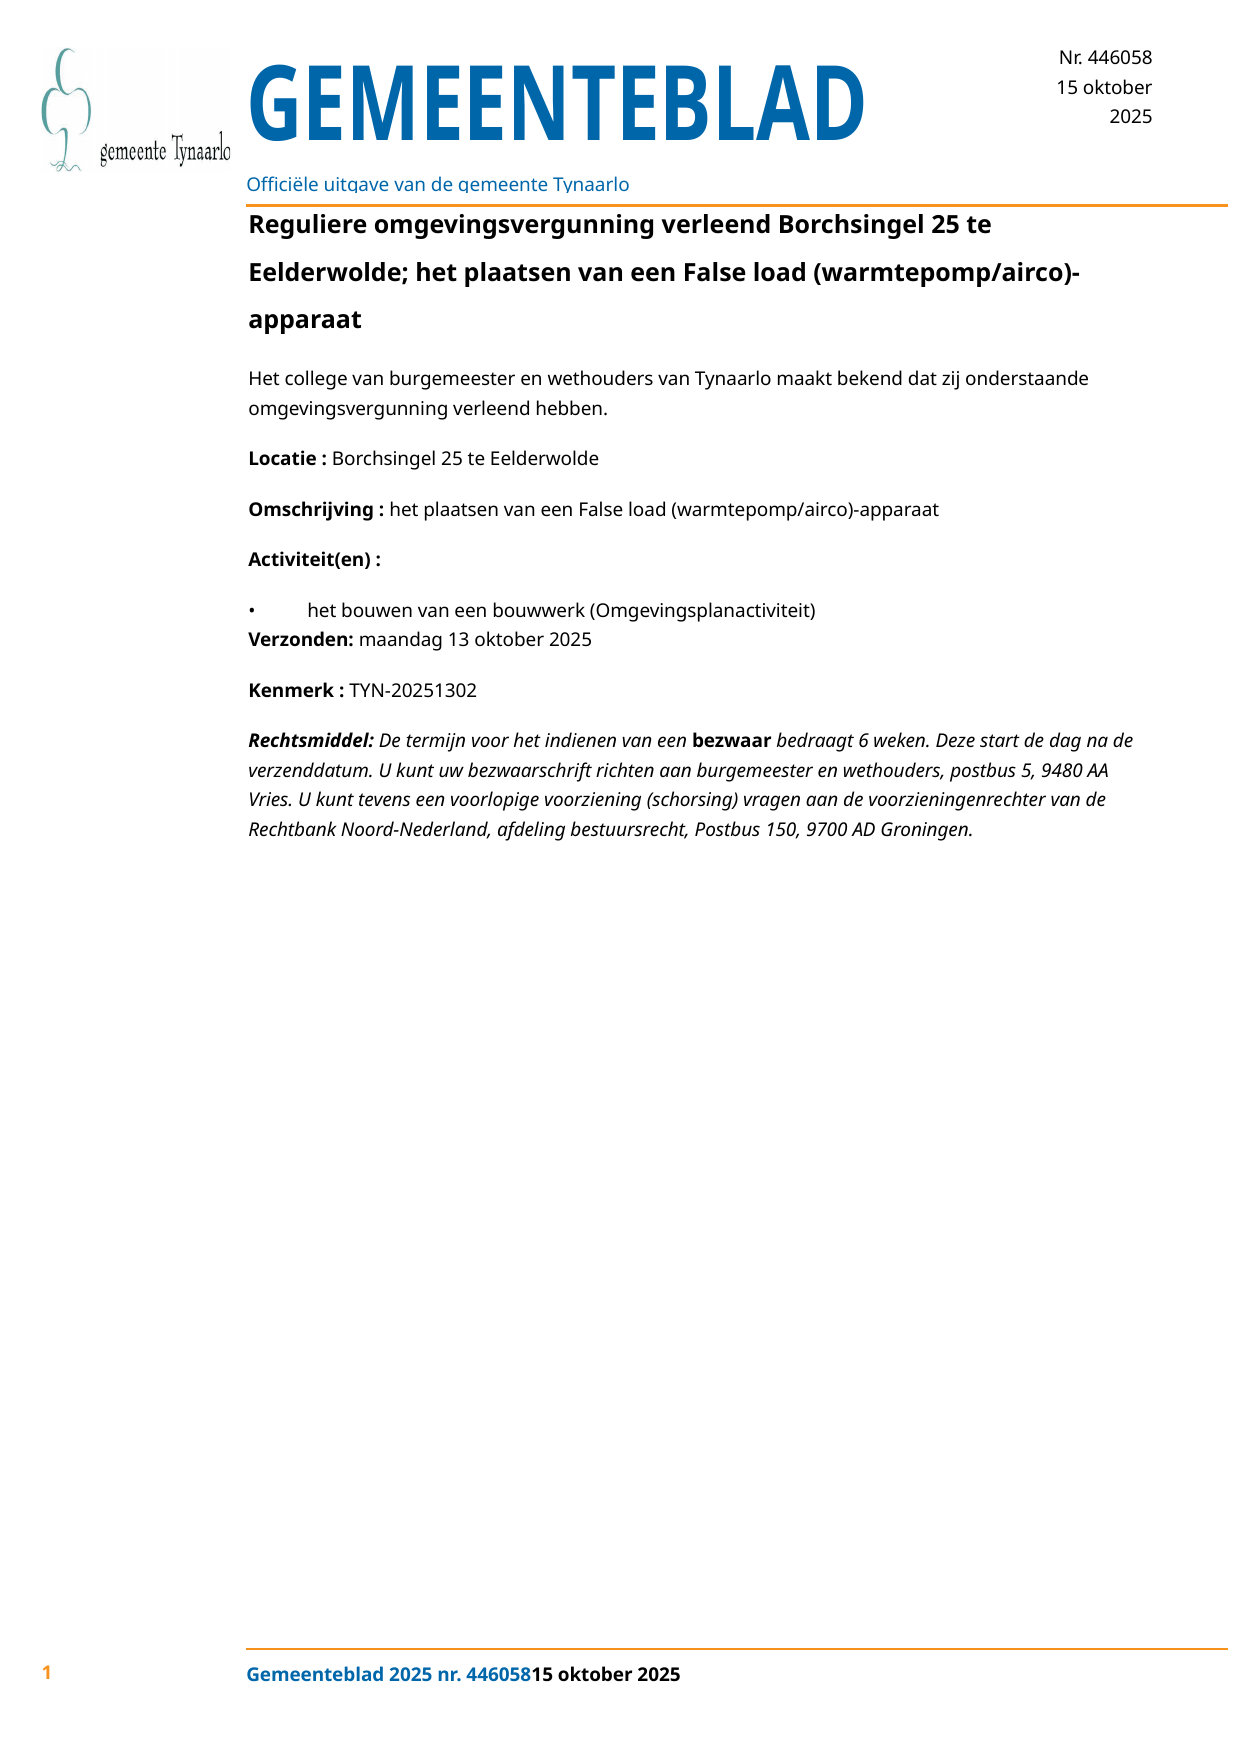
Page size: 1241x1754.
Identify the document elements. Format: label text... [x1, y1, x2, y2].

list het bouwen van een bouwwerk (Omgevingsplanactiviteit) [248, 597, 1152, 622]
text Kenmerk : TYN-20251302 [248, 677, 1152, 702]
text Omschrijving : het plaatsen van een False load (warmtepomp/airco)-apparaat [248, 496, 1152, 522]
text Rechtsmiddel: De termijn voor het indienen van een bezwaar bedraagt 6 weken. Deze start de dag na de verzenddatum. U kunt uw bezwaarschrift richten aan burgemeester en wethouders, postbus 5, 9480 AA Vries. U kunt tevens een voorlopige voorziening (schorsing) vragen aan de voorzieningenrechter van de Rechtbank Noord-Nederland, afdeling bestuursrecht, Postbus 150, 9700 AD Groningen. [248, 727, 1152, 842]
text Verzonden: maandag 13 oktober 2025 [248, 626, 1152, 652]
text Locatie : Borchsingel 25 te Eelderwolde [248, 446, 1152, 471]
text Het college van burgemeester en wethouders van Tynaarlo maakt bekend dat zij onderstaande omgevingsvergunning verleend hebben. [248, 366, 1152, 421]
text Reguliere omgevingsvergunning verleend Borchsingel 25 te Eelderwolde; het plaatsen van een False load (warmtepomp/airco)-apparaat [248, 207, 1152, 336]
text Activiteit(en) : [248, 546, 1152, 572]
picture [41, 47, 231, 172]
